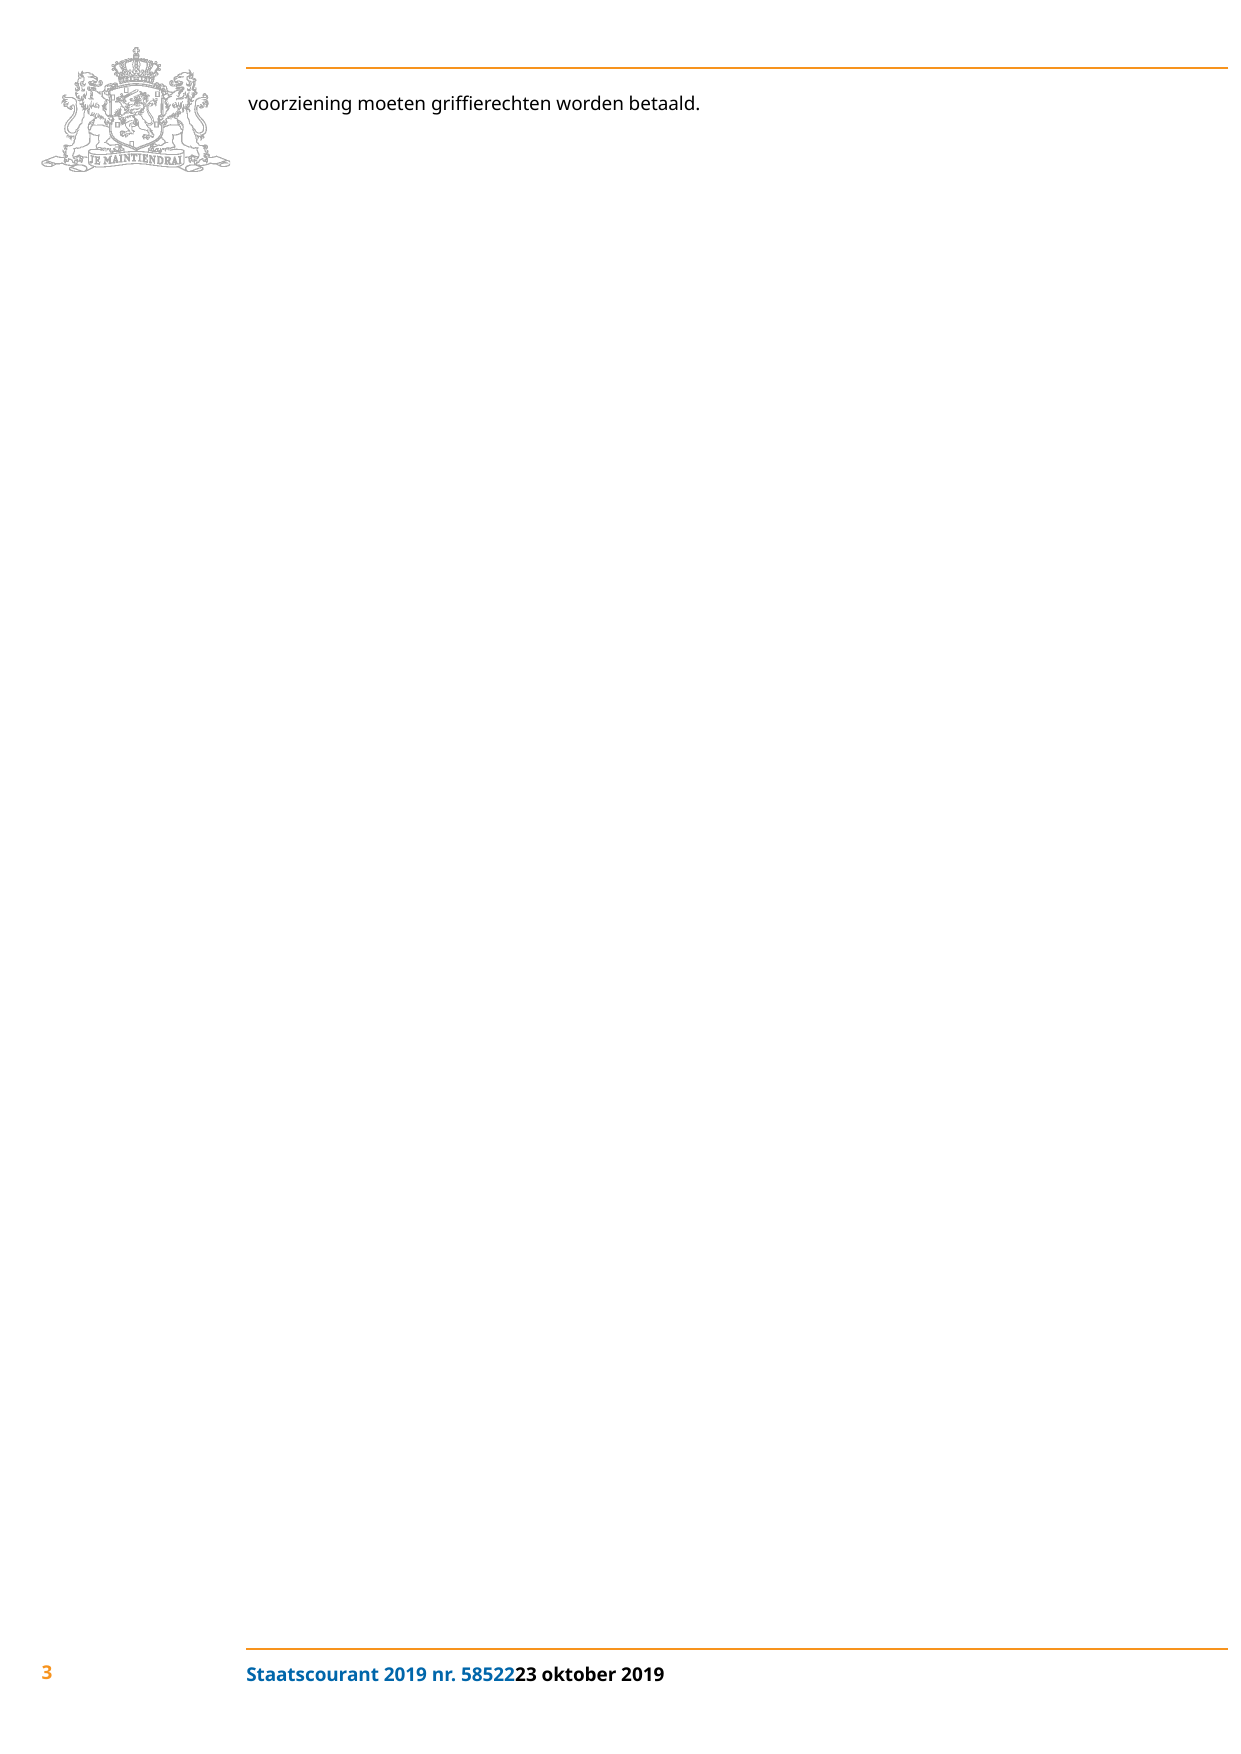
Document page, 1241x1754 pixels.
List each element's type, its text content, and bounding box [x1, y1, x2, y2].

text voorziening moeten griffierechten worden betaald. [248, 95, 1152, 114]
picture [41, 47, 231, 172]
